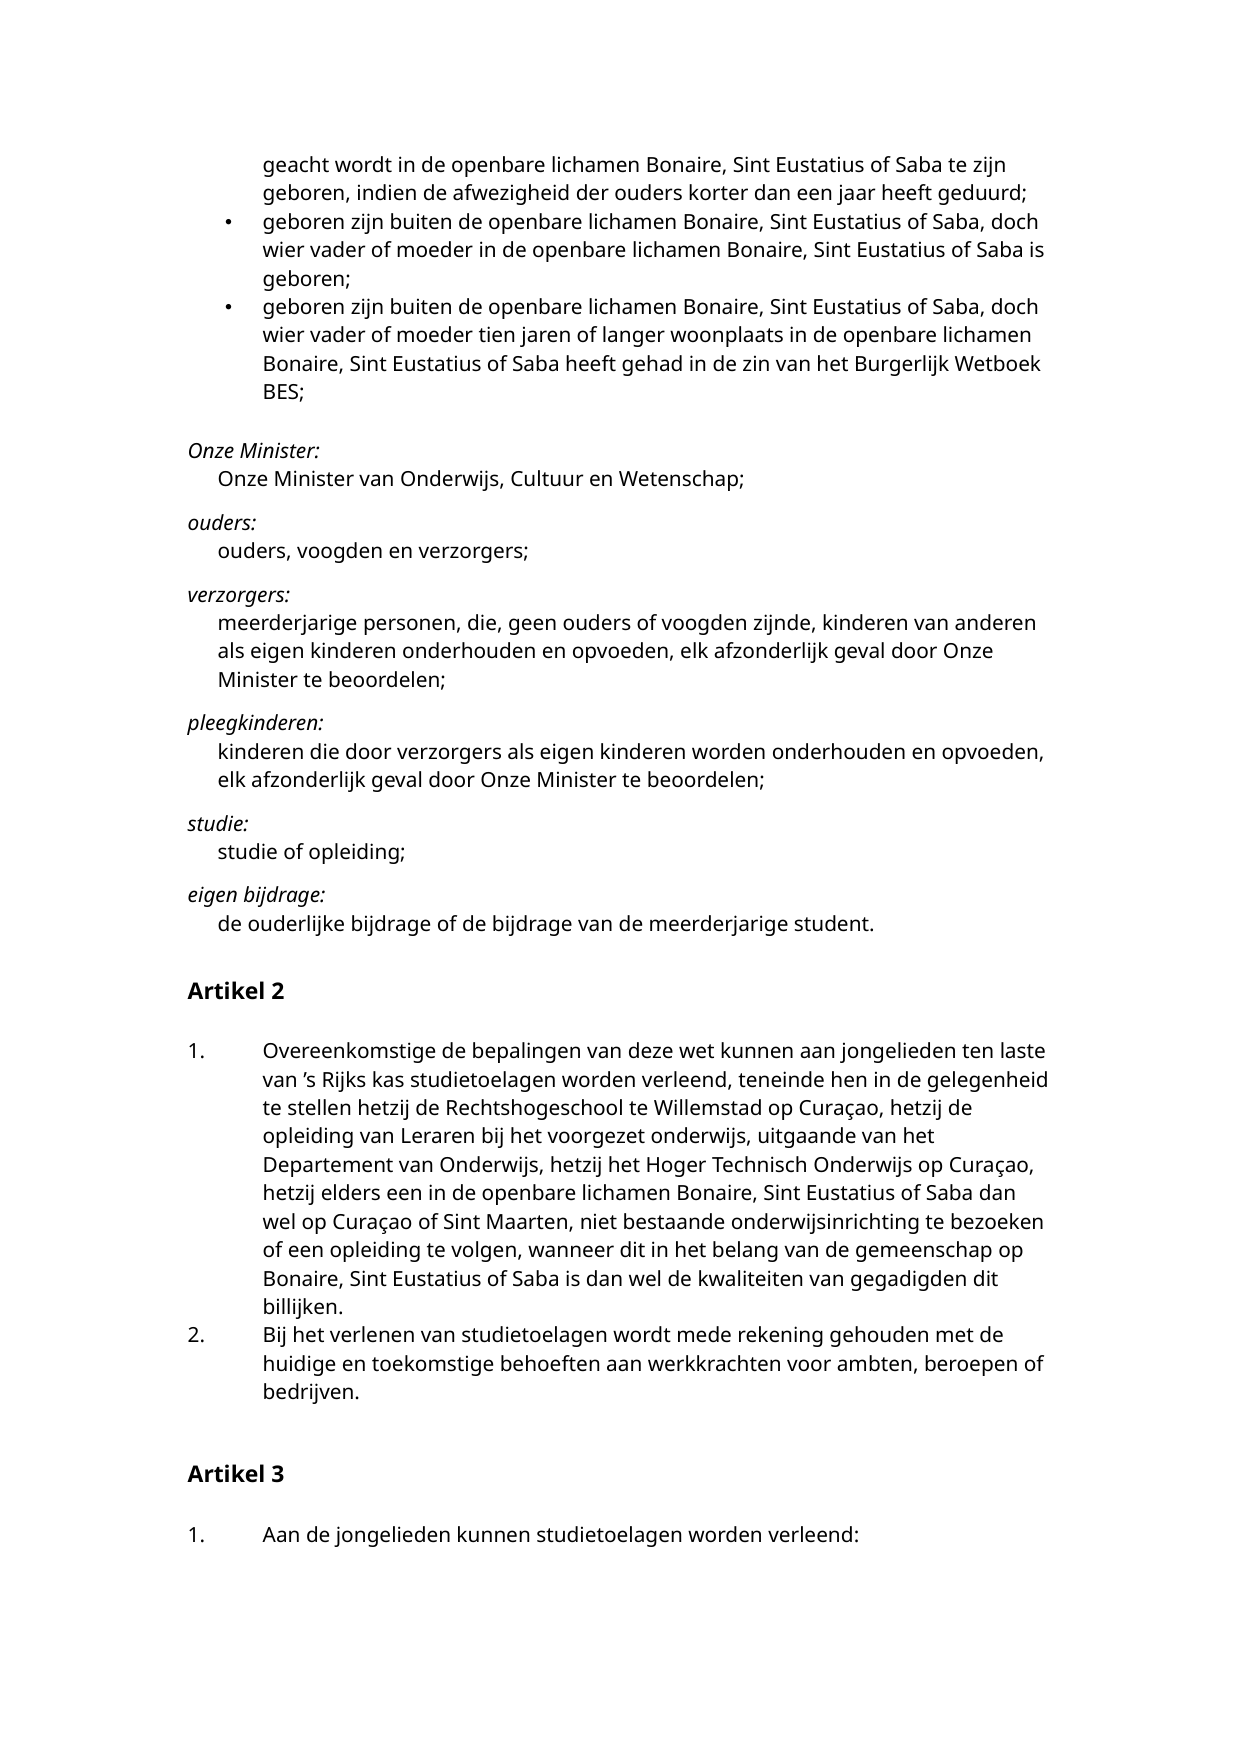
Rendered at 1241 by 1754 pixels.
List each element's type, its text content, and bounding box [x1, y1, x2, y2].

list geboren zijn buiten de openbare lichamen Bonaire, Sint Eustatius of Saba, doch wier vader of moeder tien jaren of langer woonplaats in de openbare lichamen Bonaire, Sint Eustatius of Saba heeft gehad in de zin van het Burgerlijk Wetboek BES; [225, 292, 1053, 406]
list Overeenkomstige de bepalingen van deze wet kunnen aan jongelieden ten laste van ’s Rijks kas studietoelagen worden verleend, teneinde hen in de gelegenheid te stellen hetzij de Rechtshogeschool te Willemstad op Curaçao, hetzij de opleiding van Leraren bij het voorgezet onderwijs, uitgaande van het Departement van Onderwijs, hetzij het Hoger Technisch Onderwijs op Curaçao, hetzij elders een in de openbare lichamen Bonaire, Sint Eustatius of Saba dan wel op Curaçao of Sint Maarten, niet bestaande onderwijsinrichting te bezoeken of een opleiding te volgen, wanneer dit in het belang van de gemeenschap op Bonaire, Sint Eustatius of Saba is dan wel de kwaliteiten van gegadigden dit billijken. [187, 1036, 1053, 1321]
list Bij het verlenen van studietoelagen wordt mede rekening gehouden met de huidige en toekomstige behoeften aan werkkrachten voor ambten, beroepen of bedrijven. [187, 1321, 1053, 1406]
text studie of opleiding; [217, 837, 1053, 866]
text de ouderlijke bijdrage of de bijdrage van de meerderjarige student. [217, 909, 1053, 937]
text meerderjarige personen, die, geen ouders of voogden zijnde, kinderen van anderen als eigen kinderen onderhouden en opvoeden, elk afzonderlijk geval door Onze Minister te beoordelen; [217, 608, 1053, 693]
text Onze Minister: [187, 436, 1053, 464]
subtitle Artikel 2 [187, 975, 1053, 1006]
text eigen bijdrage: [187, 881, 1053, 909]
text ouders, voogden en verzorgers; [217, 536, 1053, 565]
list geacht wordt in de openbare lichamen Bonaire, Sint Eustatius of Saba te zijn geboren, indien de afwezigheid der ouders korter dan een jaar heeft geduurd; [225, 150, 1053, 207]
list geboren zijn buiten de openbare lichamen Bonaire, Sint Eustatius of Saba, doch wier vader of moeder in de openbare lichamen Bonaire, Sint Eustatius of Saba is geboren; [225, 207, 1053, 292]
text pleegkinderen: [187, 708, 1053, 737]
subtitle Artikel 3 [187, 1458, 1053, 1490]
text verzorgers: [187, 580, 1053, 608]
list Aan de jongelieden kunnen studietoelagen worden verleend: [187, 1520, 1053, 1548]
text Onze Minister van Onderwijs, Cultuur en Wetenschap; [217, 464, 1053, 493]
text kinderen die door verzorgers als eigen kinderen worden onderhouden en opvoeden, elk afzonderlijk geval door Onze Minister te beoordelen; [217, 737, 1053, 794]
text studie: [187, 809, 1053, 837]
text ouders: [187, 508, 1053, 536]
